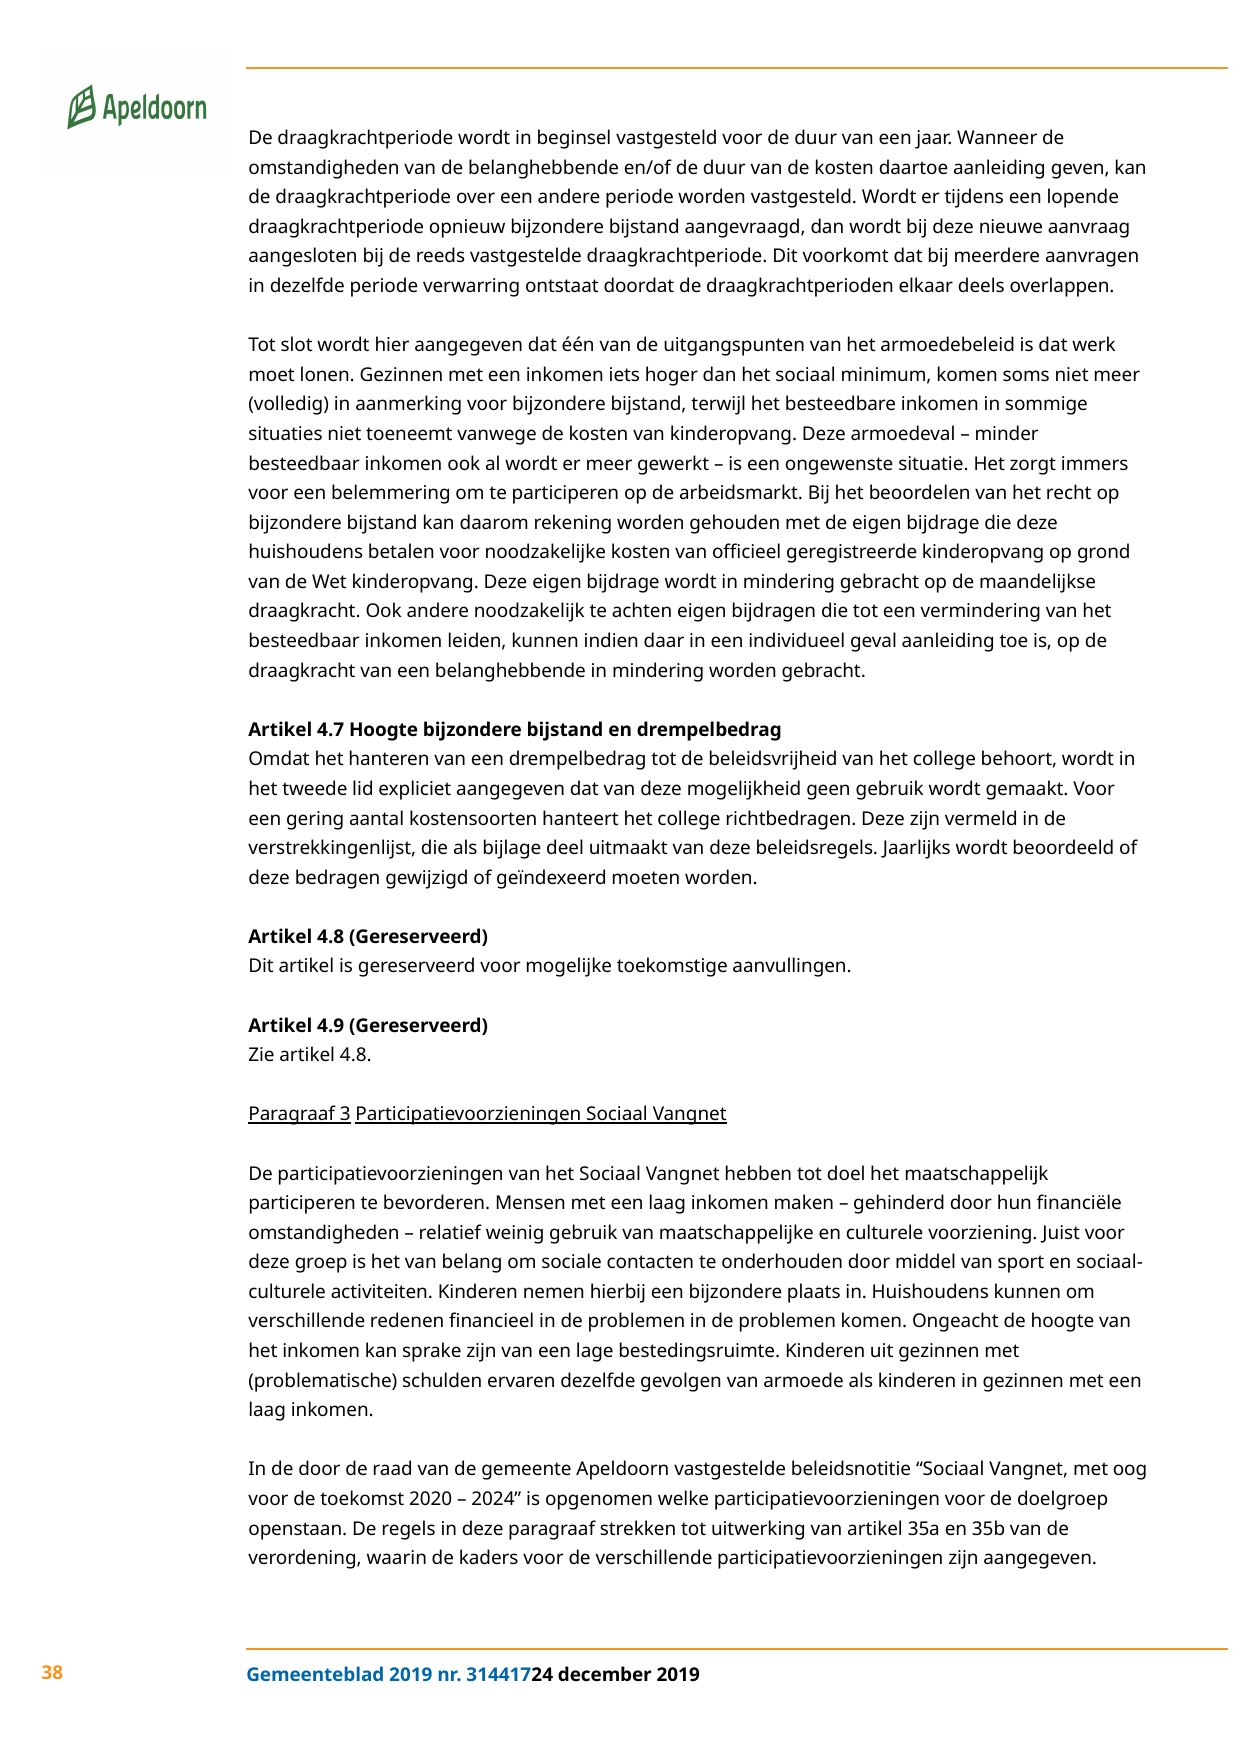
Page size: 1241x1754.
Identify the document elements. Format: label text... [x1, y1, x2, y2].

picture [41, 47, 231, 172]
text De participatievoorzieningen van het Sociaal Vangnet hebben tot doel het maatschappelijk participeren te bevorderen. Mensen met een laag inkomen maken – gehinderd door hun financiële omstandigheden – relatief weinig gebruik van maatschappelijke en culturele voorziening. Juist voor deze groep is het van belang om sociale contacten te onderhouden door middel van sport en sociaal-culturele activiteiten. Kinderen nemen hierbij een bijzondere plaats in. Huishoudens kunnen om verschillende redenen financieel in de problemen in de problemen komen. Ongeacht de hoogte van het inkomen kan sprake zijn van een lage bestedingsruimte. Kinderen uit gezinnen met (problematische) schulden ervaren dezelfde gevolgen van armoede als kinderen in gezinnen met een laag inkomen. [248, 1160, 1152, 1422]
text Dit artikel is gereserveerd voor mogelijke toekomstige aanvullingen. [248, 953, 1152, 978]
text Omdat het hanteren van een drempelbedrag tot de beleidsvrijheid van het college behoort, wordt in het tweede lid expliciet aangegeven dat van deze mogelijkheid geen gebruik wordt gemaakt. Voor een gering aantal kostensoorten hanteert het college richtbedragen. Deze zijn vermeld in de verstrekkingenlijst, die als bijlage deel uitmaakt van deze beleidsregels. Jaarlijks wordt beoordeeld of deze bedragen gewijzigd of geïndexeerd moeten worden. [248, 746, 1152, 890]
text Tot slot wordt hier aangegeven dat één van de uitgangspunten van het armoedebeleid is dat werk moet lonen. Gezinnen met een inkomen iets hoger dan het sociaal minimum, komen soms niet meer (volledig) in aanmerking voor bijzondere bijstand, terwijl het besteedbare inkomen in sommige situaties niet toeneemt vanwege de kosten van kinderopvang. Deze armoedeval – minder besteedbaar inkomen ook al wordt er meer gewerkt – is een ongewenste situatie. Het zorgt immers voor een belemmering om te participeren op de arbeidsmarkt. Bij het beoordelen van het recht op bijzondere bijstand kan daarom rekening worden gehouden met de eigen bijdrage die deze huishoudens betalen voor noodzakelijke kosten van officieel geregistreerde kinderopvang op grond van de Wet kinderopvang. Deze eigen bijdrage wordt in mindering gebracht op de maandelijkse draagkracht. Ook andere noodzakelijk te achten eigen bijdragen die tot een vermindering van het besteedbaar inkomen leiden, kunnen indien daar in een individueel geval aanleiding toe is, op de draagkracht van een belanghebbende in mindering worden gebracht. [248, 331, 1152, 683]
text Paragraaf 3 Participatievoorzieningen Sociaal Vangnet [248, 1101, 1152, 1126]
text Artikel 4.9 (Gereserveerd) [248, 1012, 1152, 1038]
text Artikel 4.7 Hoogte bijzondere bijstand en drempelbedrag [248, 716, 1152, 742]
text Artikel 4.8 (Gereserveerd) [248, 923, 1152, 949]
text In de door de raad van de gemeente Apeldoorn vastgestelde beleidsnotitie “Sociaal Vangnet, met oog voor de toekomst 2020 – 2024” is opgenomen welke participatievoorzieningen voor de doelgroep openstaan. De regels in deze paragraaf strekken tot uitwerking van artikel 35a en 35b van de verordening, waarin de kaders voor de verschillende participatievoorzieningen zijn aangegeven. [248, 1456, 1152, 1570]
text De draagkrachtperiode wordt in beginsel vastgesteld voor de duur van een jaar. Wanneer de omstandigheden van de belanghebbende en/of de duur van de kosten daartoe aanleiding geven, kan de draagkrachtperiode over een andere periode worden vastgesteld. Wordt er tijdens een lopende draagkrachtperiode opnieuw bijzondere bijstand aangevraagd, dan wordt bij deze nieuwe aanvraag aangesloten bij de reeds vastgestelde draagkrachtperiode. Dit voorkomt dat bij meerdere aanvragen in dezelfde periode verwarring ontstaat doordat de draagkrachtperioden elkaar deels overlappen. [248, 124, 1152, 298]
text Zie artikel 4.8. [248, 1041, 1152, 1067]
